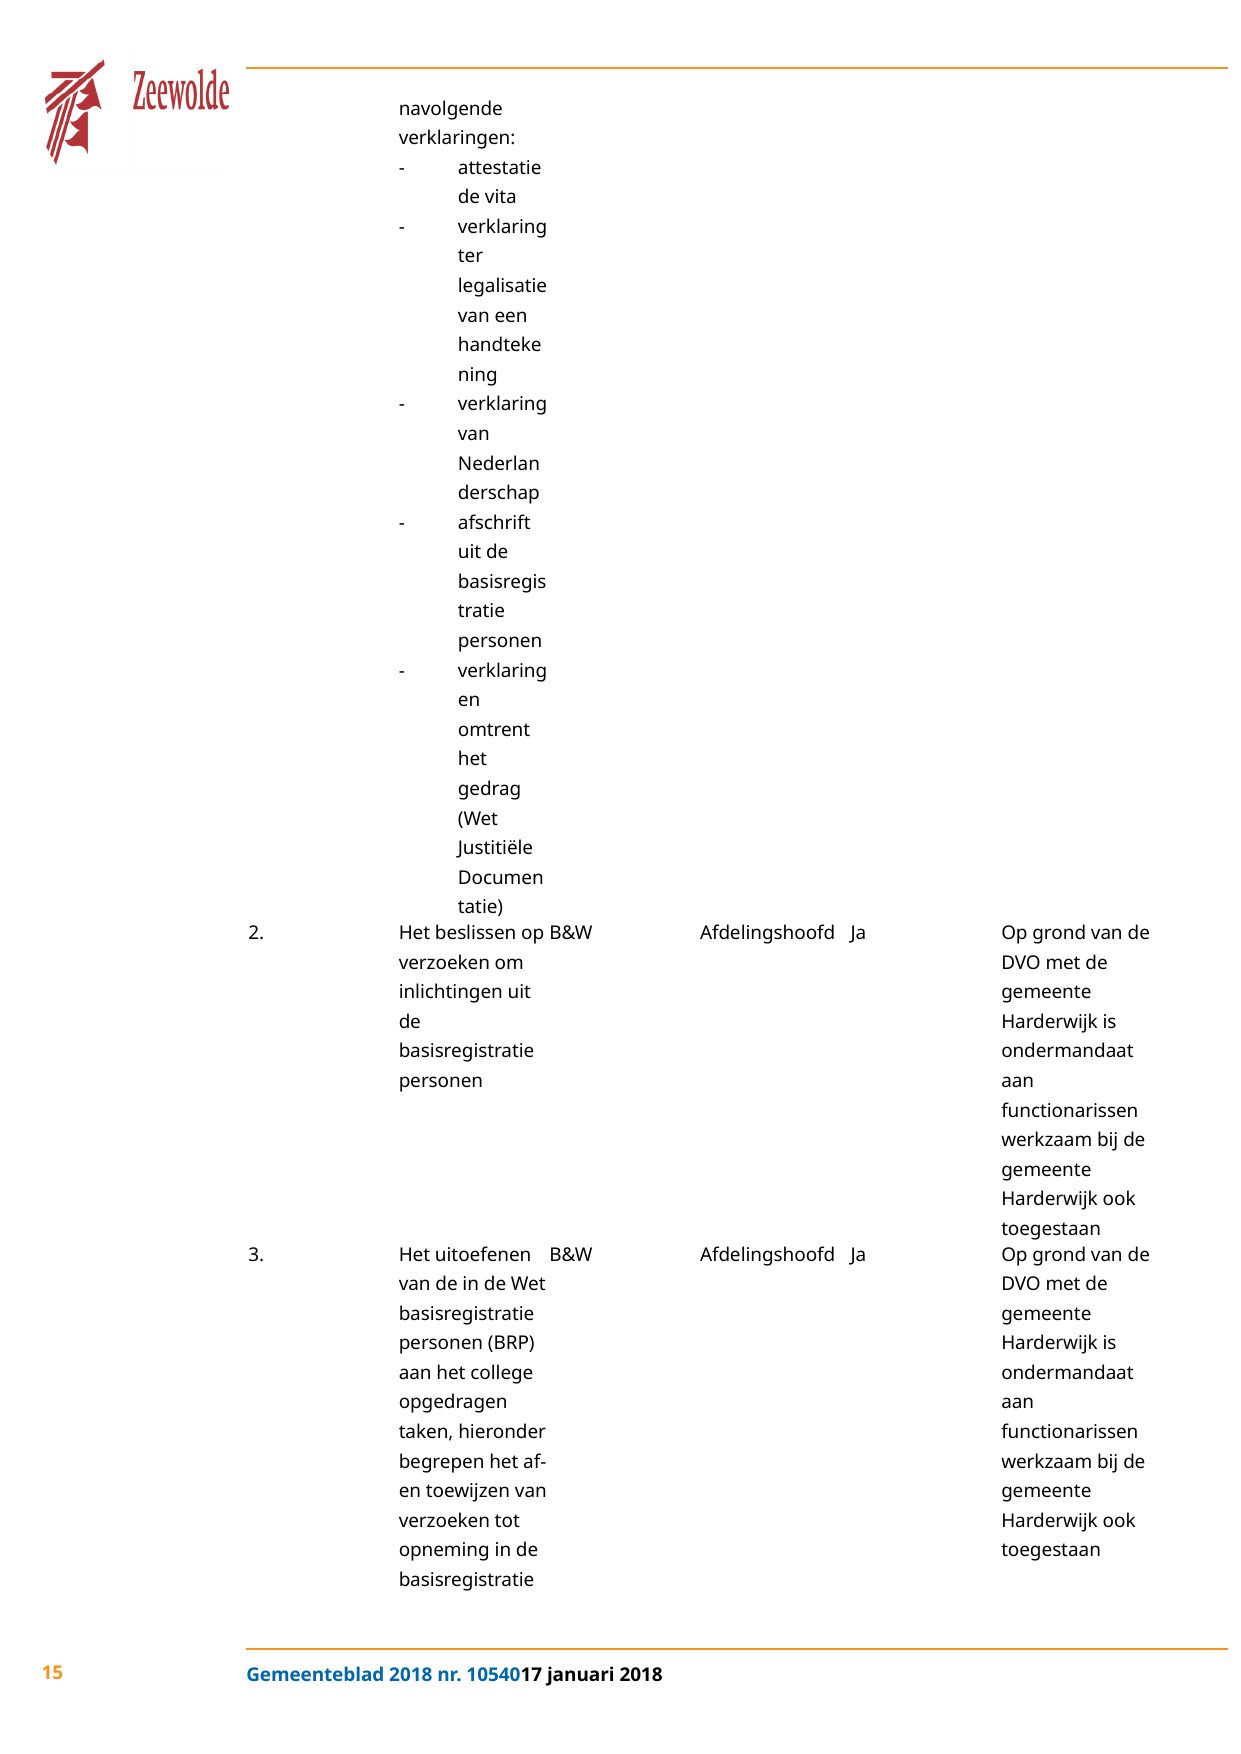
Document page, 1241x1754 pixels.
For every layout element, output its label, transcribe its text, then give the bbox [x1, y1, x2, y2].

table_cell [549, 95, 700, 919]
table_cell [248, 919, 398, 1241]
table_cell B&W [549, 919, 700, 1241]
table_cell navolgende verklaringen: attestatie de vita verklaring ter legalisatie van een handtekening verklaring van Nederlanderschap afschrift uit de basisregistratie personen verklaringen omtrent het gedrag (Wet Justitiële Documentatie) [399, 95, 549, 919]
table_cell Op grond van de DVO met de gemeente Harderwijk is ondermandaat aan functionarissen werkzaam bij de gemeente Harderwijk ook toegestaan [1001, 1241, 1152, 1592]
table_cell Het beslissen op verzoeken om inlichtingen uit de basisregistratie personen [399, 919, 549, 1241]
table_cell B&W [549, 1241, 700, 1592]
table_cell Het uitoefenen van de in de Wet basisregistratie personen (BRP) aan het college opgedragen taken, hieronder begrepen het af- en toewijzen van verzoeken tot opneming in de basisregistratie [399, 1241, 549, 1592]
table_cell Ja [850, 919, 1001, 1241]
table_cell [700, 95, 850, 919]
table_cell Afdelingshoofd [700, 919, 850, 1241]
table_cell [850, 95, 1001, 919]
picture [41, 47, 231, 172]
table_cell [248, 1241, 398, 1592]
table_cell [1001, 95, 1152, 919]
table_cell Ja [850, 1241, 1001, 1592]
table_cell [248, 95, 398, 919]
table_cell Op grond van de DVO met de gemeente Harderwijk is ondermandaat aan functionarissen werkzaam bij de gemeente Harderwijk ook toegestaan [1001, 919, 1152, 1241]
table_cell Afdelingshoofd [700, 1241, 850, 1592]
